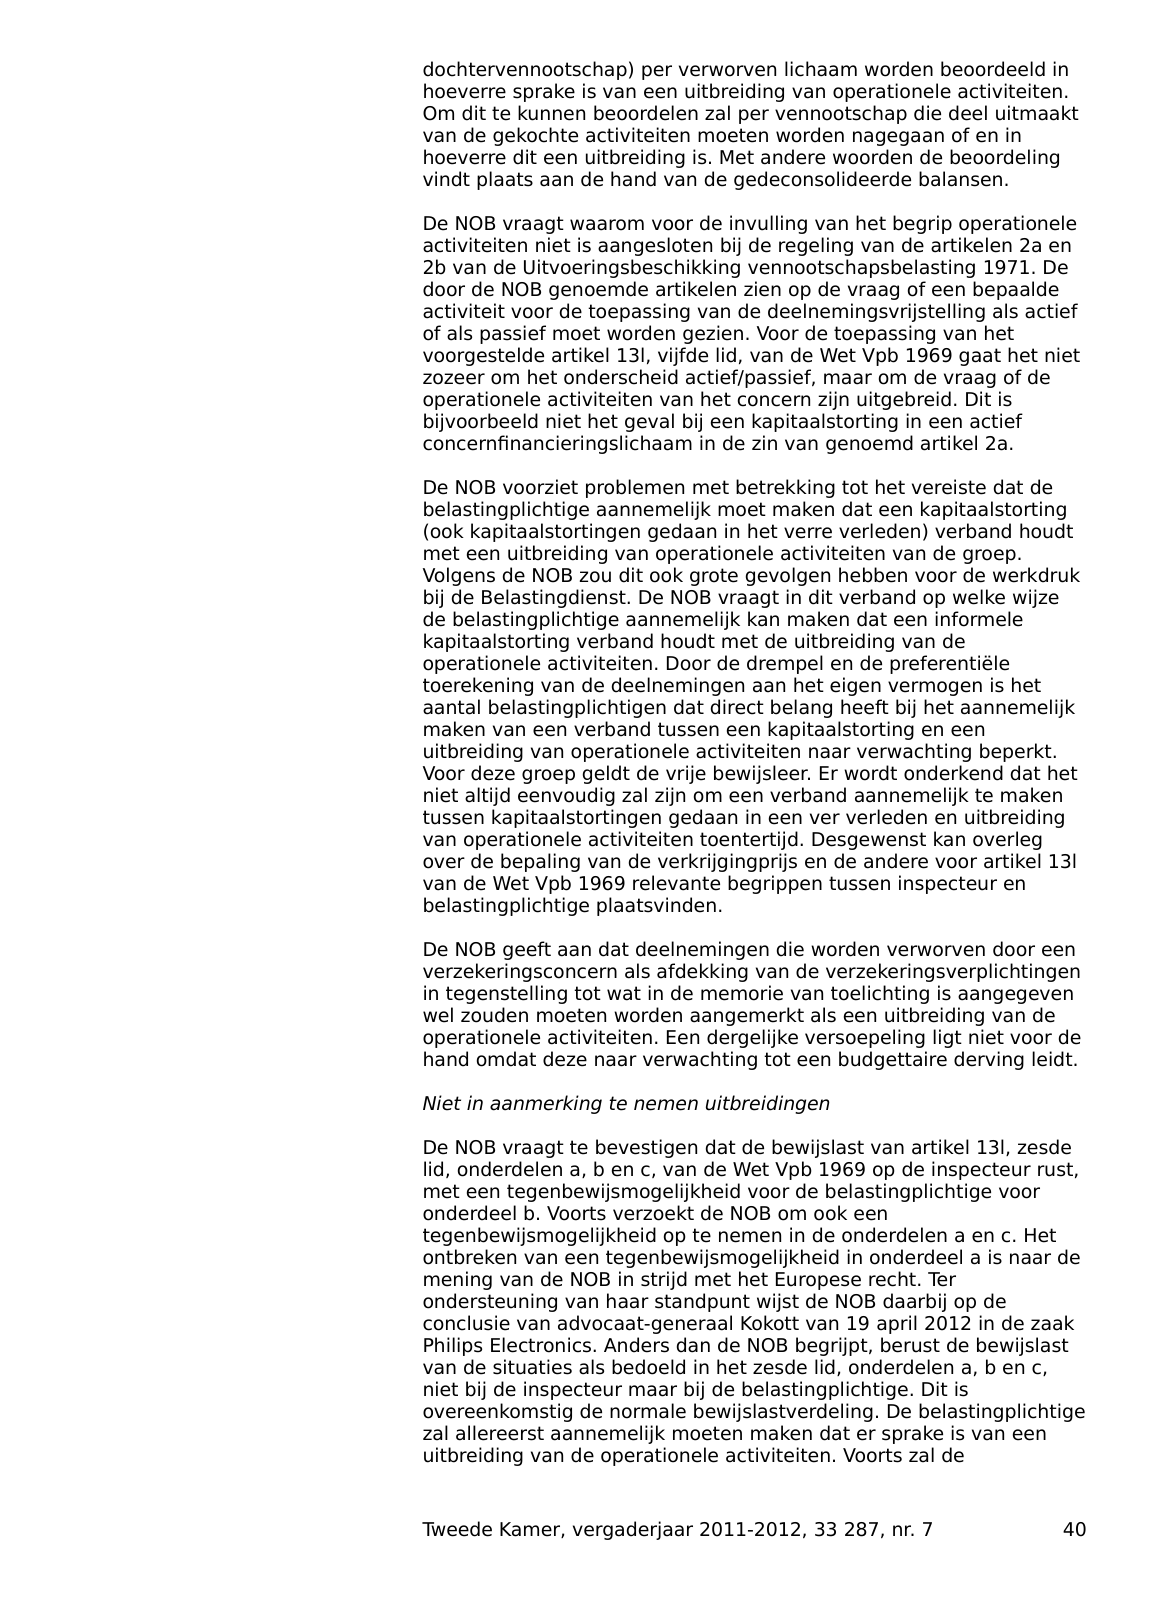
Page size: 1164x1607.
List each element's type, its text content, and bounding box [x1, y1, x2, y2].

text De NOB geeft aan dat deelnemingen die worden verworven door een verzekeringsconcern als afdekking van de verzekeringsverplichtingen in tegenstelling tot wat in de memorie van toelichting is aangegeven wel zouden moeten worden aangemerkt als een uitbreiding van de operationele activiteiten. Een dergelijke versoepeling ligt niet voor de hand omdat deze naar verwachting tot een budgettaire derving leidt. [422, 939, 1087, 1071]
text dochtervennootschap) per verworven lichaam worden beoordeeld in hoeverre sprake is van een uitbreiding van operationele activiteiten. Om dit te kunnen beoordelen zal per vennootschap die deel uitmaakt van de gekochte activiteiten moeten worden nagegaan of en in hoeverre dit een uitbreiding is. Met andere woorden de beoordeling vindt plaats aan de hand van de gedeconsolideerde balansen. [422, 59, 1087, 191]
text De NOB vraagt waarom voor de invulling van het begrip operationele activiteiten niet is aangesloten bij de regeling van de artikelen 2a en 2b van de Uitvoeringsbeschikking vennootschapsbelasting 1971. De door de NOB genoemde artikelen zien op de vraag of een bepaalde activiteit voor de toepassing van de deelnemingsvrijstelling als actief of als passief moet worden gezien. Voor de toepassing van het voorgestelde artikel 13l, vijfde lid, van de Wet Vpb 1969 gaat het niet zozeer om het onderscheid actief/passief, maar om de vraag of de operationele activiteiten van het concern zijn uitgebreid. Dit is bijvoorbeeld niet het geval bij een kapitaalstorting in een actief concernfinancieringslichaam in de zin van genoemd artikel 2a. [422, 213, 1087, 455]
text De NOB vraagt te bevestigen dat de bewijslast van artikel 13l, zesde lid, onderdelen a, b en c, van de Wet Vpb 1969 op de inspecteur rust, met een tegenbewijsmogelijkheid voor de belastingplichtige voor onderdeel b. Voorts verzoekt de NOB om ook een tegenbewijsmogelijkheid op te nemen in de onderdelen a en c. Het ontbreken van een tegenbewijsmogelijkheid in onderdeel a is naar de mening van de NOB in strijd met het Europese recht. Ter ondersteuning van haar standpunt wijst de NOB daarbij op de conclusie van advocaat-generaal Kokott van 19 april 2012 in de zaak Philips Electronics. Anders dan de NOB begrijpt, berust de bewijslast van de situaties als bedoeld in het zesde lid, onderdelen a, b en c, niet bij de inspecteur maar bij de belastingplichtige. Dit is overeenkomstig de normale bewijslastverdeling. De belastingplichtige zal allereerst aannemelijk moeten maken dat er sprake is van een uitbreiding van de operationele activiteiten. Voorts zal de [422, 1137, 1087, 1467]
subtitle Niet in aanmerking te nemen uitbreidingen [422, 1093, 1087, 1115]
text De NOB voorziet problemen met betrekking tot het vereiste dat de belastingplichtige aannemelijk moet maken dat een kapitaalstorting (ook kapitaalstortingen gedaan in het verre verleden) verband houdt met een uitbreiding van operationele activiteiten van de groep. Volgens de NOB zou dit ook grote gevolgen hebben voor de werkdruk bij de Belastingdienst. De NOB vraagt in dit verband op welke wijze de belastingplichtige aannemelijk kan maken dat een informele kapitaalstorting verband houdt met de uitbreiding van de operationele activiteiten. Door de drempel en de preferentiële toerekening van de deelnemingen aan het eigen vermogen is het aantal belastingplichtigen dat direct belang heeft bij het aannemelijk maken van een verband tussen een kapitaalstorting en een uitbreiding van operationele activiteiten naar verwachting beperkt. Voor deze groep geldt de vrije bewijsleer. Er wordt onderkend dat het niet altijd eenvoudig zal zijn om een verband aannemelijk te maken tussen kapitaalstortingen gedaan in een ver verleden en uitbreiding van operationele activiteiten toentertijd. Desgewenst kan overleg over de bepaling van de verkrijgingprijs en de andere voor artikel 13l van de Wet Vpb 1969 relevante begrippen tussen inspecteur en belastingplichtige plaatsvinden. [422, 477, 1087, 917]
